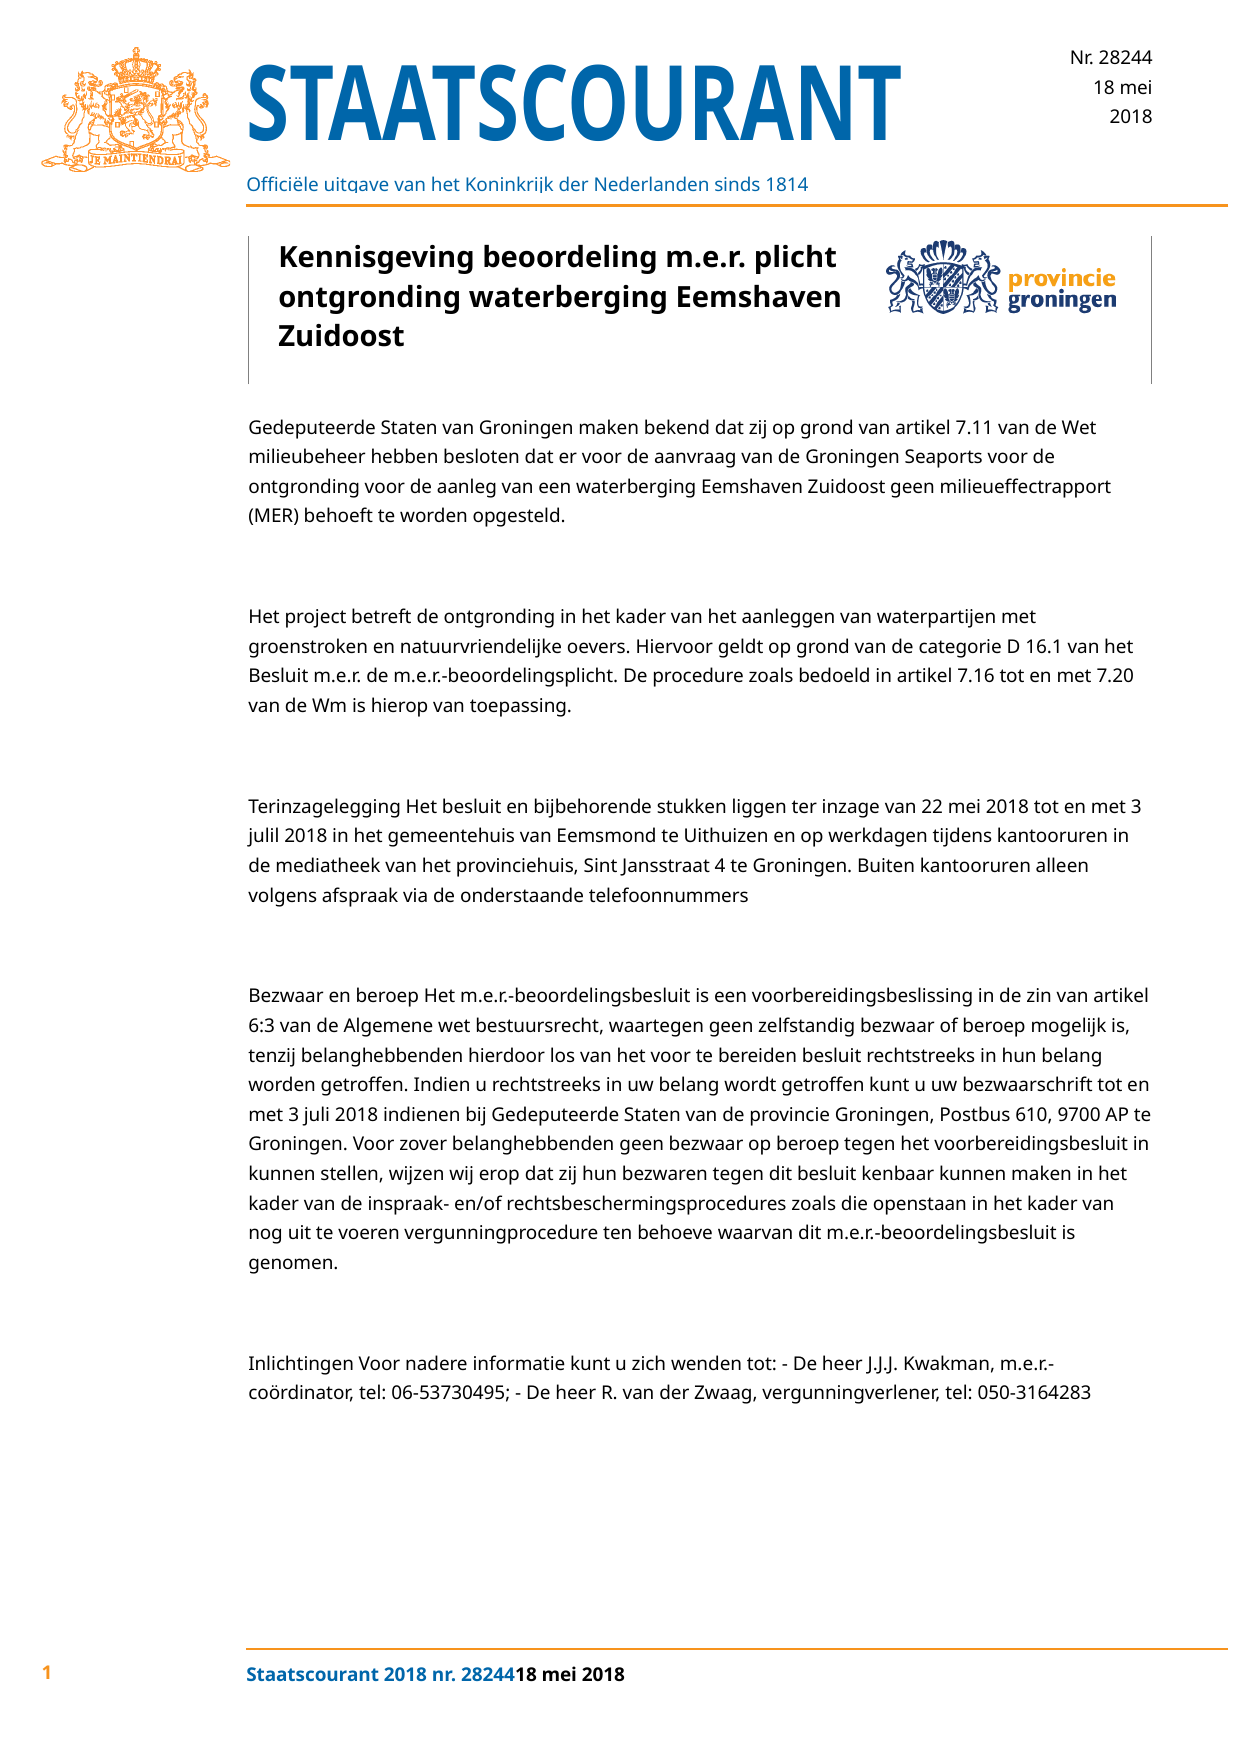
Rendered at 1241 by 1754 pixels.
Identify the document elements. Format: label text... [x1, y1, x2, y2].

picture [882, 236, 1119, 316]
table_header Kennisgeving beoordeling m.e.r. plicht ontgronding waterberging Eemshaven Zuidoost [249, 236, 850, 384]
text Gedeputeerde Staten van Groningen maken bekend dat zij op grond van artikel 7.11 van de Wet milieubeheer hebben besloten dat er voor de aanvraag van de Groningen Seaports voor de ontgronding voor de aanleg van een waterberging Eemshaven Zuidoost geen milieueffectrapport (MER) behoeft te worden opgesteld. [248, 414, 1152, 528]
text Terinzagelegging Het besluit en bijbehorende stukken liggen ter inzage van 22 mei 2018 tot en met 3 julil 2018 in het gemeentehuis van Eemsmond te Uithuizen en op werkdagen tijdens kantooruren in de mediatheek van het provinciehuis, Sint Jansstraat 4 te Groningen. Buiten kantooruren alleen volgens afspraak via de onderstaande telefoonnummers [248, 793, 1152, 908]
picture [41, 47, 231, 172]
text Inlichtingen Voor nadere informatie kunt u zich wenden tot: - De heer J.J.J. Kwakman, m.e.r.-coördinator, tel: 06-53730495; - De heer R. van der Zwaag, vergunningverlener, tel: 050-3164283 [248, 1350, 1152, 1405]
text Bezwaar en beroep Het m.e.r.-beoordelingsbesluit is een voorbereidingsbeslissing in de zin van artikel 6:3 van de Algemene wet bestuursrecht, waartegen geen zelfstandig bezwaar of beroep mogelijk is, tenzij belanghebbenden hierdoor los van het voor te bereiden besluit rechtstreeks in hun belang worden getroffen. Indien u rechtstreeks in uw belang wordt getroffen kunt u uw bezwaarschrift tot en met 3 juli 2018 indienen bij Gedeputeerde Staten van de provincie Groningen, Postbus 610, 9700 AP te Groningen. Voor zover belanghebbenden geen bezwaar op beroep tegen het voorbereidingsbesluit in kunnen stellen, wijzen wij erop dat zij hun bezwaren tegen dit besluit kenbaar kunnen maken in het kader van de inspraak- en/of rechtsbeschermingsprocedures zoals die openstaan in het kader van nog uit te voeren vergunningprocedure ten behoeve waarvan dit m.e.r.-beoordelingsbesluit is genomen. [248, 983, 1152, 1275]
text Het project betreft de ontgronding in het kader van het aanleggen van waterpartijen met groenstroken en natuurvriendelijke oevers. Hiervoor geldt op grond van de categorie D 16.1 van het Besluit m.e.r. de m.e.r.-beoordelingsplicht. De procedure zoals bedoeld in artikel 7.16 tot en met 7.20 van de Wm is hierop van toepassing. [248, 603, 1152, 718]
table_header [850, 236, 1151, 384]
